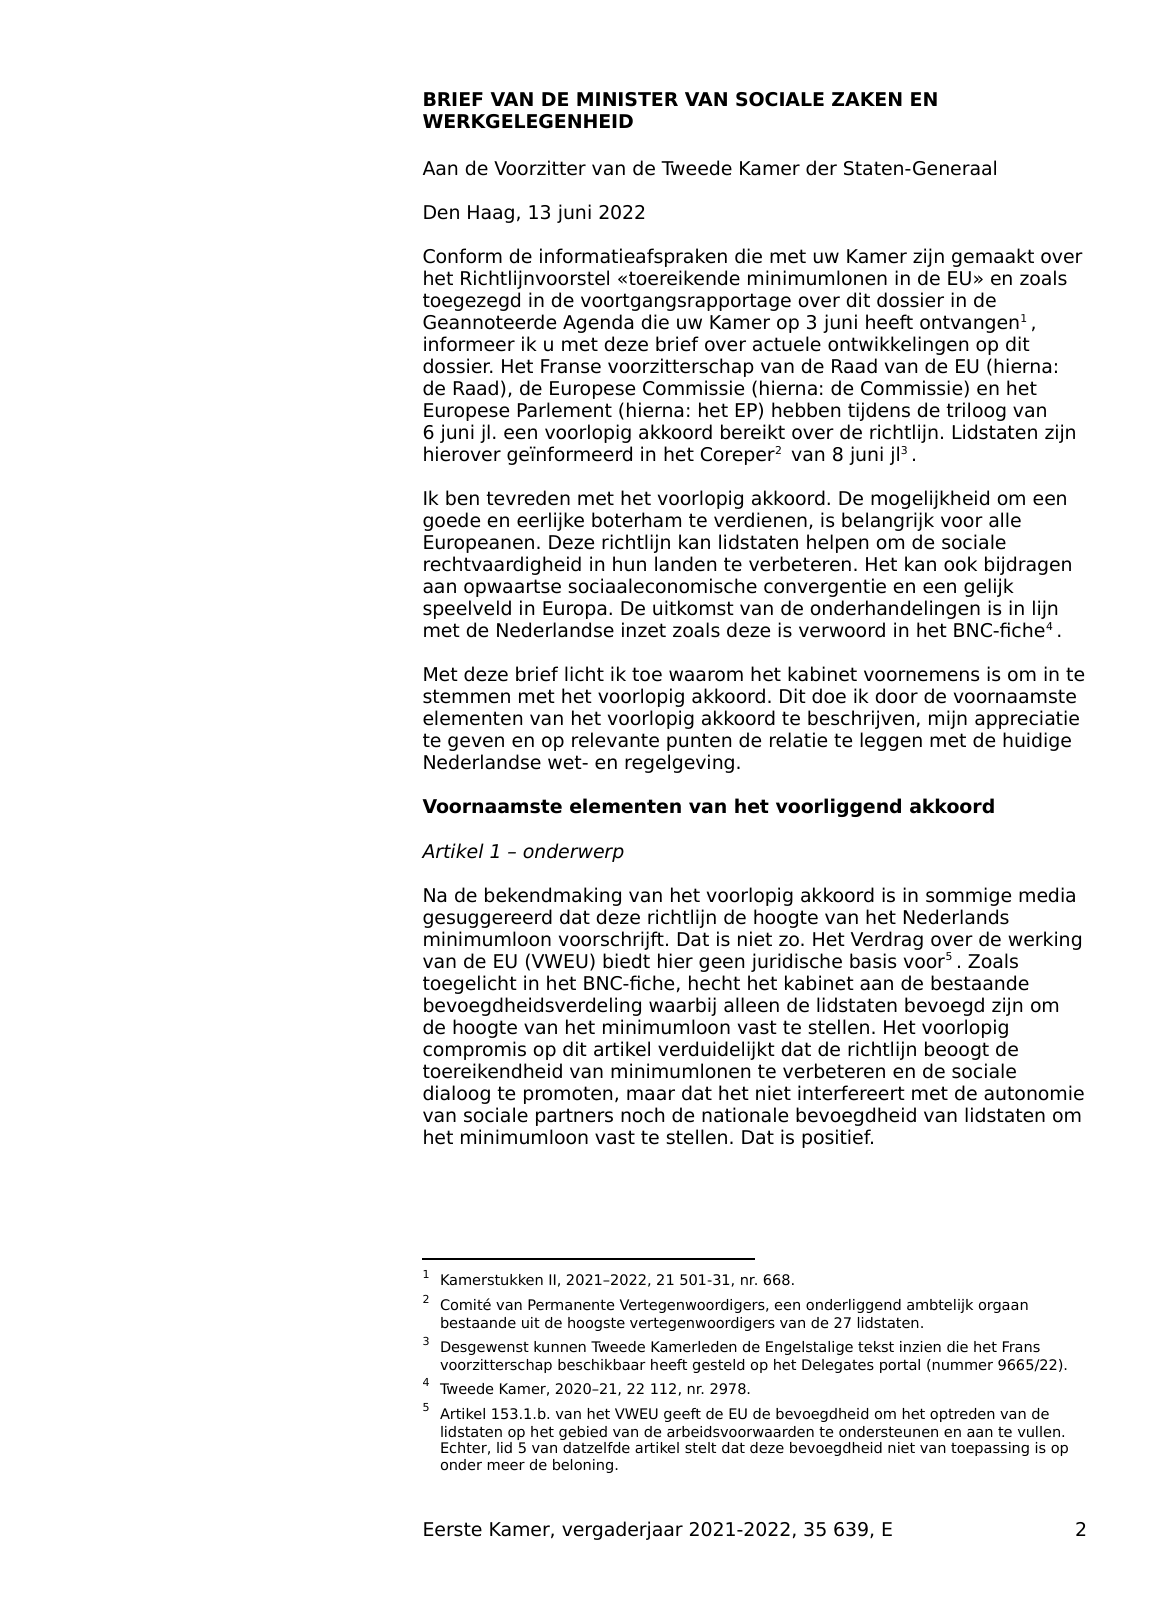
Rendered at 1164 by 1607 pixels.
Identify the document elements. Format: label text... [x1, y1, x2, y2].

text Kamerstukken II, 2021–2022, 21 501-31, nr. 668. [422, 1268, 1087, 1290]
text Conform de informatieafspraken die met uw Kamer zijn gemaakt over het Richtlijnvoorstel «toereikende minimumlonen in de EU» en zoals toegezegd in de voortgangsrapportage over dit dossier in de Geannoteerde Agenda die uw Kamer op 3 juni heeft ontvangen, informeer ik u met deze brief over actuele ontwikkelingen op dit dossier. Het Franse voorzitterschap van de Raad van de EU (hierna: de Raad), de Europese Commissie (hierna: de Commissie) en het Europese Parlement (hierna: het EP) hebben tijdens de triloog van 6 juni jl. een voorlopig akkoord bereikt over de richtlijn. Lidstaten zijn hierover geïnformeerd in het Coreper van 8 juni jl. [422, 246, 1087, 466]
text Den Haag, 13 juni 2022 [422, 202, 1087, 224]
text Comité van Permanente Vertegenwoordigers, een onderliggend ambtelijk orgaan bestaande uit de hoogste vertegenwoordigers van de 27 lidstaten. [422, 1293, 1087, 1332]
text Ik ben tevreden met het voorlopig akkoord. De mogelijkheid om een goede en eerlijke boterham te verdienen, is belangrijk voor alle Europeanen. Deze richtlijn kan lidstaten helpen om de sociale rechtvaardigheid in hun landen te verbeteren. Het kan ook bijdragen aan opwaartse sociaaleconomische convergentie en een gelijk speelveld in Europa. De uitkomst van de onderhandelingen is in lijn met de Nederlandse inzet zoals deze is verwoord in het BNC-fiche. [422, 488, 1087, 642]
text Artikel 153.1.b. van het VWEU geeft de EU de bevoegdheid om het optreden van de lidstaten op het gebied van de arbeidsvoorwaarden te ondersteunen en aan te vullen. Echter, lid 5 van datzelfde artikel stelt dat deze bevoegdheid niet van toepassing is op onder meer de beloning. [422, 1402, 1087, 1474]
text Aan de Voorzitter van de Tweede Kamer der Staten-Generaal [422, 158, 1087, 180]
subtitle Voornaamste elementen van het voorliggend akkoord [422, 796, 1087, 818]
text Desgewenst kunnen Tweede Kamerleden de Engelstalige tekst inzien die het Frans voorzitterschap beschikbaar heeft gesteld op het Delegates portal (nummer 9665/22). [422, 1335, 1087, 1374]
text Na de bekendmaking van het voorlopig akkoord is in sommige media gesuggereerd dat deze richtlijn de hoogte van het Nederlands minimumloon voorschrijft. Dat is niet zo. Het Verdrag over de werking van de EU (VWEU) biedt hier geen juridische basis voor. Zoals toegelicht in het BNC-fiche, hecht het kabinet aan de bestaande bevoegdheidsverdeling waarbij alleen de lidstaten bevoegd zijn om de hoogte van het minimumloon vast te stellen. Het voorlopig compromis op dit artikel verduidelijkt dat de richtlijn beoogt de toereikendheid van minimumlonen te verbeteren en de sociale dialoog te promoten, maar dat het niet interfereert met de autonomie van sociale partners noch de nationale bevoegdheid van lidstaten om het minimumloon vast te stellen. Dat is positief. [422, 885, 1087, 1148]
subtitle Artikel 1 – onderwerp [422, 841, 1087, 863]
subtitle BRIEF VAN DE MINISTER VAN SOCIALE ZAKEN EN WERKGELEGENHEID [422, 89, 1087, 133]
text Met deze brief licht ik toe waarom het kabinet voornemens is om in te stemmen met het voorlopig akkoord. Dit doe ik door de voornaamste elementen van het voorlopig akkoord te beschrijven, mijn appreciatie te geven en op relevante punten de relatie te leggen met de huidige Nederlandse wet- en regelgeving. [422, 664, 1087, 774]
text Tweede Kamer, 2020–21, 22 112, nr. 2978. [422, 1377, 1087, 1399]
